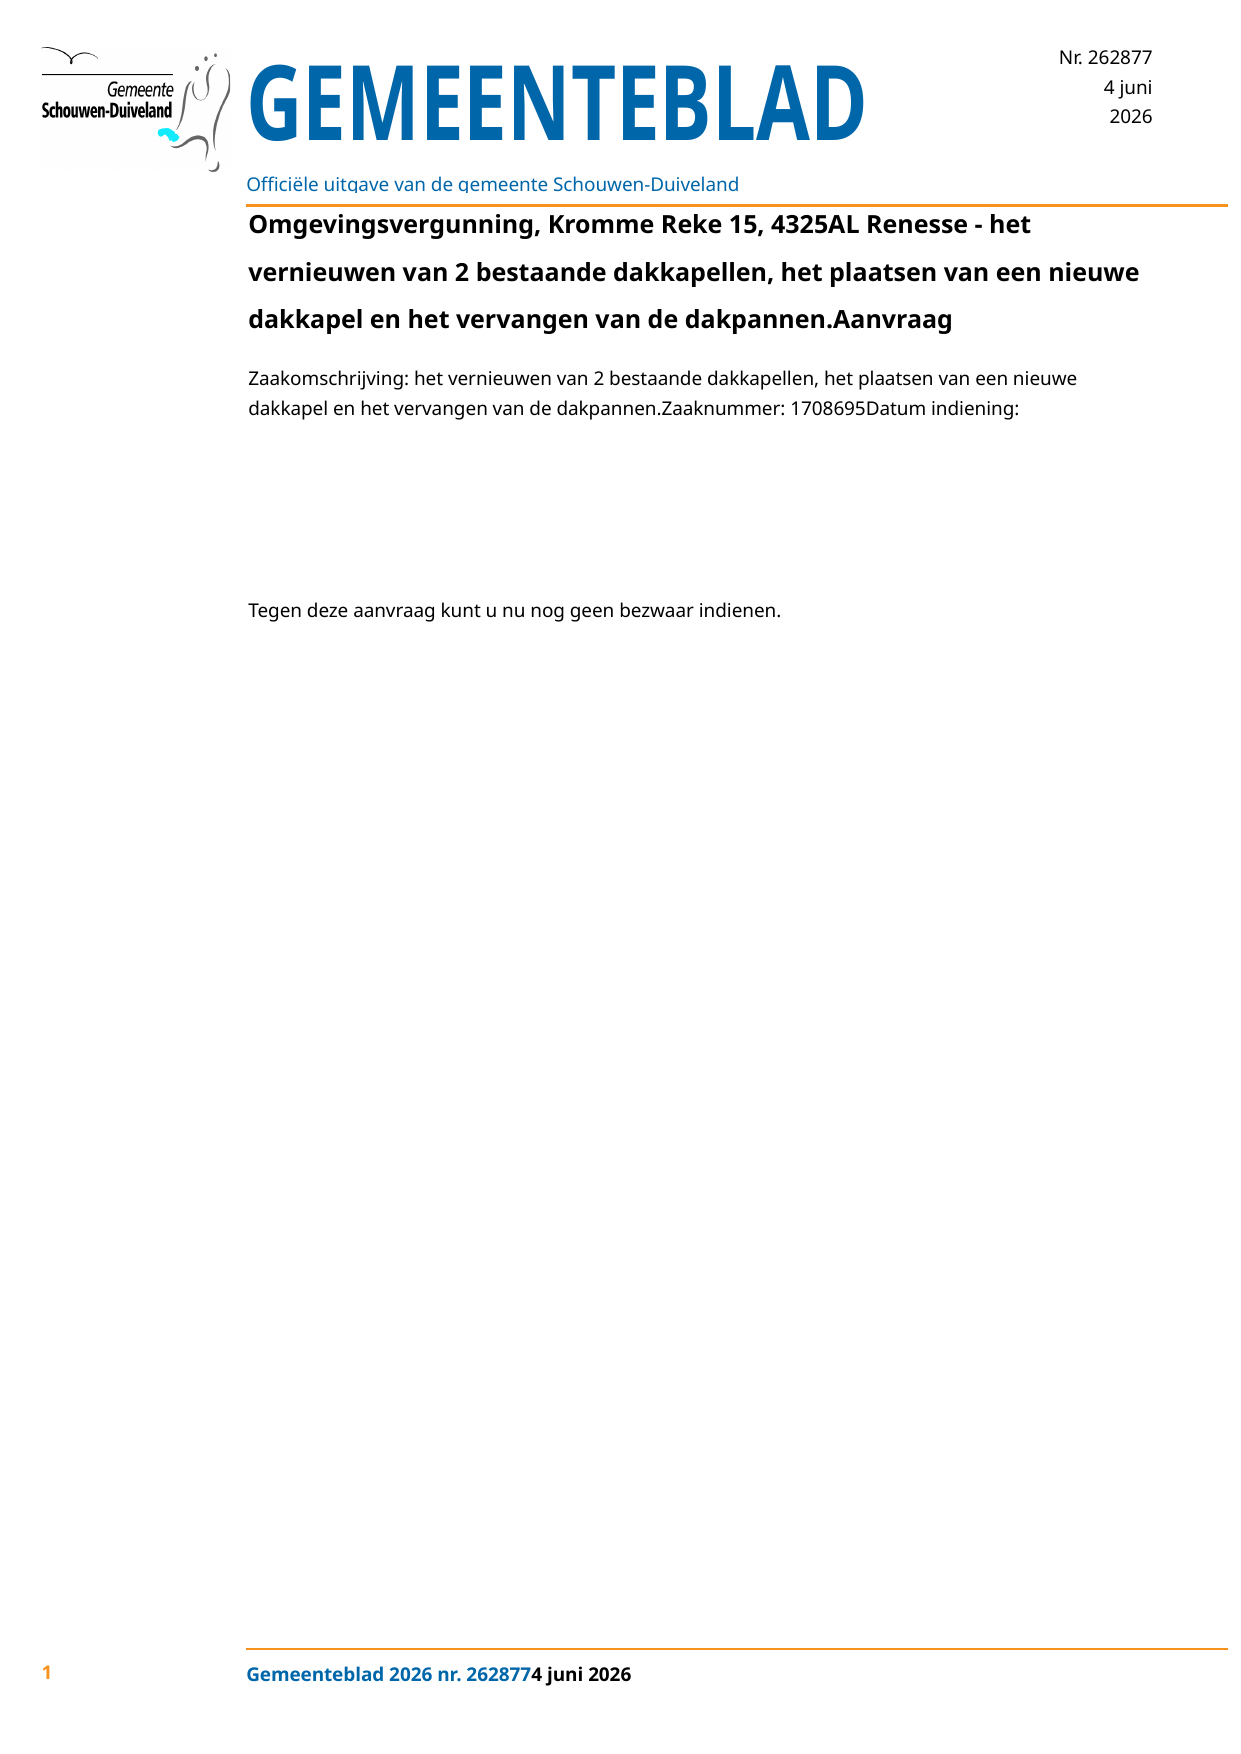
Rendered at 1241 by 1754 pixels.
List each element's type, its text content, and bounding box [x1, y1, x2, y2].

text Omgevingsvergunning, Kromme Reke 15, 4325AL Renesse - het vernieuwen van 2 bestaande dakkapellen, het plaatsen van een nieuwe dakkapel en het vervangen van de dakpannen.Aanvraag [248, 207, 1152, 336]
picture [41, 47, 231, 172]
text Tegen deze aanvraag kunt u nu nog geen bezwaar indienen. [248, 597, 1152, 622]
text Zaakomschrijving: het vernieuwen van 2 bestaande dakkapellen, het plaatsen van een nieuwe dakkapel en het vervangen van de dakpannen.Zaaknummer: 1708695Datum indiening: [248, 366, 1152, 421]
